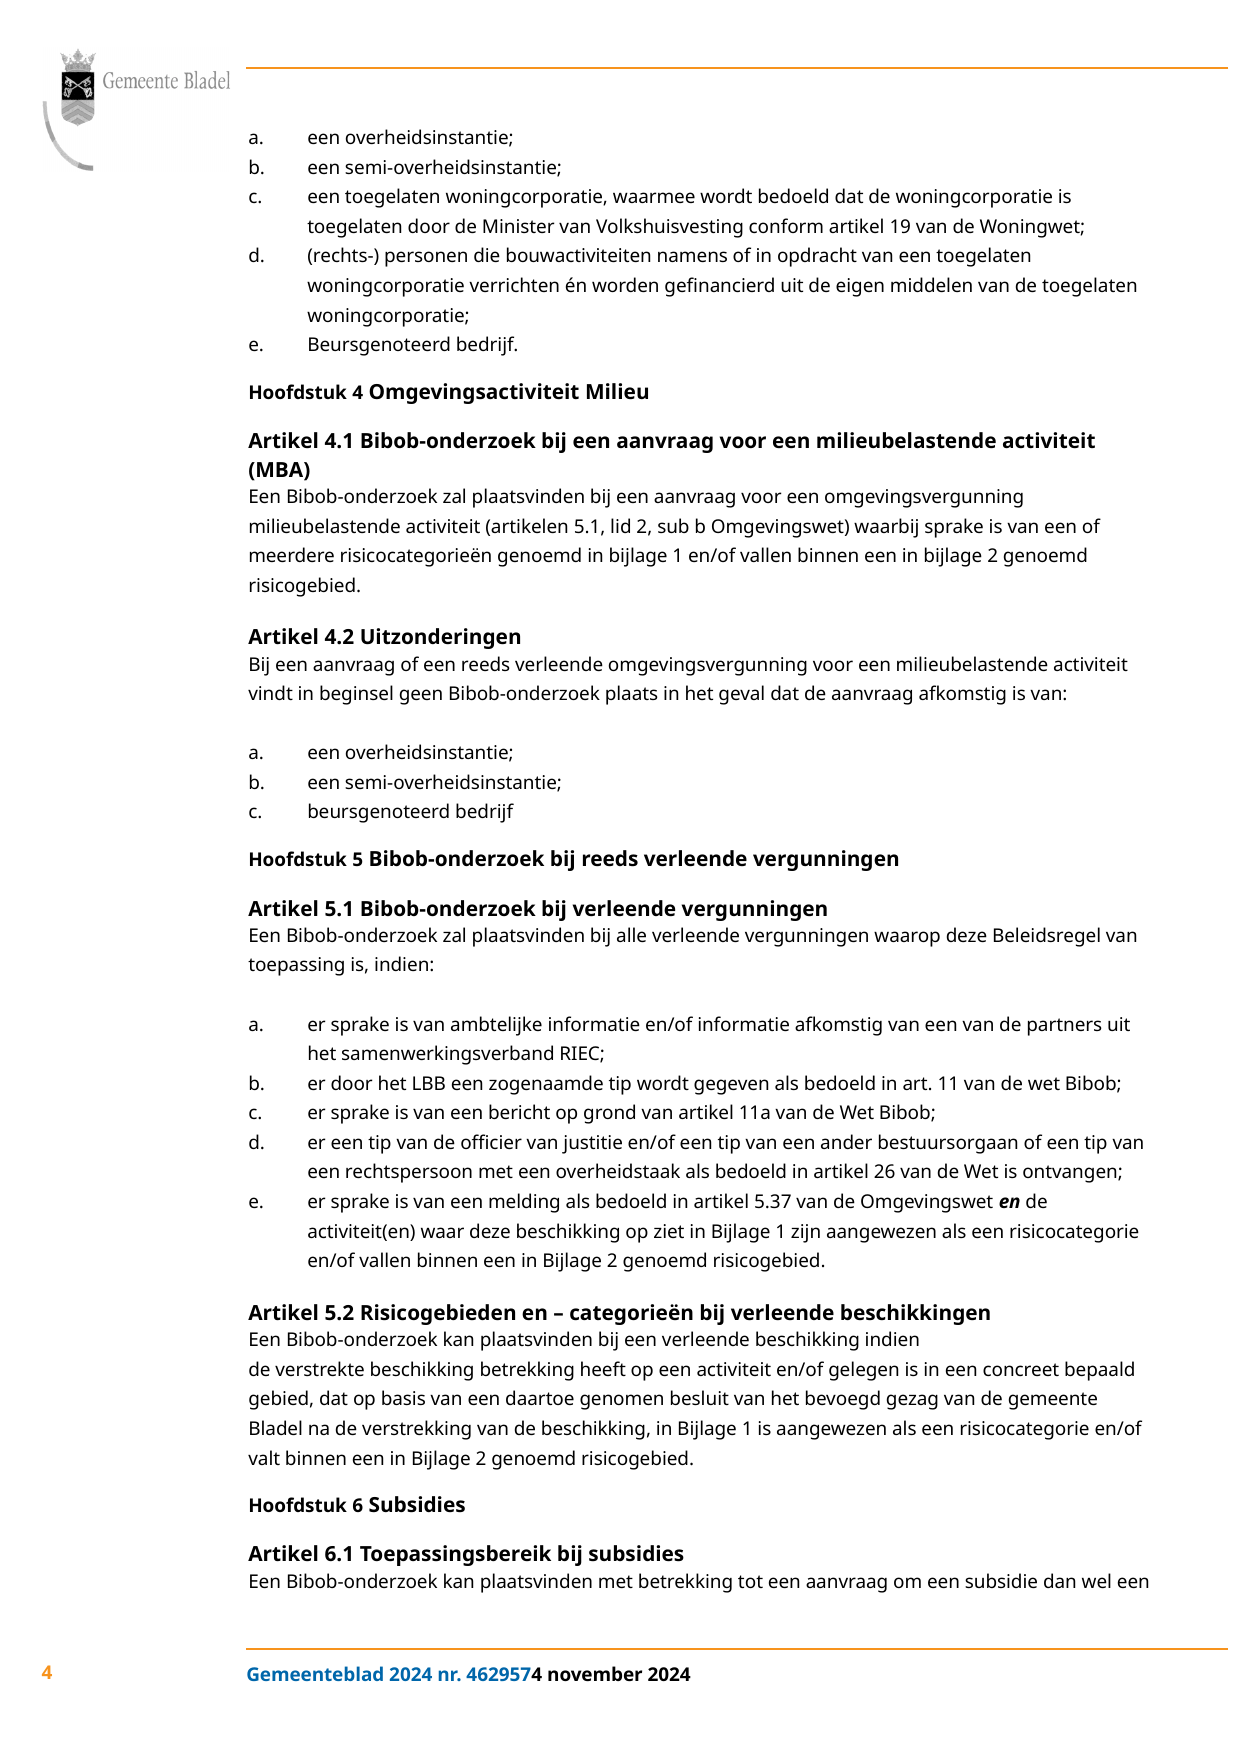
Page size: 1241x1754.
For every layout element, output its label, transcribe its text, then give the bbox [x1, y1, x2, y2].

list een toegelaten woningcorporatie, waarmee wordt bedoeld dat de woningcorporatie is toegelaten door de Minister van Volkshuisvesting conform artikel 19 van de Woningwet; [248, 183, 1152, 239]
text Hoofdstuk 4 Omgevingsactiviteit Milieu [248, 377, 1152, 406]
list een semi-overheidsinstantie; [248, 769, 1152, 795]
list een overheidsinstantie; [248, 124, 1152, 150]
picture [41, 47, 231, 172]
text Een Bibob-onderzoek kan plaatsvinden met betrekking tot een aanvraag om een subsidie dan wel een [248, 1568, 1152, 1594]
list Beursgenoteerd bedrijf. [248, 331, 1152, 357]
list er sprake is van een melding als bedoeld in artikel 5.37 van de Omgevingswet en de activiteit(en) waar deze beschikking op ziet in Bijlage 1 zijn aangewezen als een risicocategorie en/of vallen binnen een in Bijlage 2 genoemd risicogebied. [248, 1188, 1152, 1273]
text Een Bibob-onderzoek zal plaatsvinden bij een aanvraag voor een omgevingsvergunning milieubelastende activiteit (artikelen 5.1, lid 2, sub b Omgevingswet) waarbij sprake is van een of meerdere risicocategorieën genoemd in bijlage 1 en/of vallen binnen een in bijlage 2 genoemd risicogebied. [248, 483, 1152, 598]
text Hoofdstuk 6 Subsidies [248, 1490, 1152, 1519]
list er sprake is van ambtelijke informatie en/of informatie afkomstig van een van de partners uit het samenwerkingsverband RIEC; [248, 1011, 1152, 1066]
text de verstrekte beschikking betrekking heeft op een activiteit en/of gelegen is in een concreet bepaald gebied, dat op basis van een daartoe genomen besluit van het bevoegd gezag van de gemeente Bladel na de verstrekking van de beschikking, in Bijlage 1 is aangewezen als een risicocategorie en/of valt binnen een in Bijlage 2 genoemd risicogebied. [248, 1356, 1152, 1470]
text Artikel 6.1 Toepassingsbereik bij subsidies [248, 1539, 1152, 1568]
text Hoofdstuk 5 Bibob-onderzoek bij reeds verleende vergunningen [248, 844, 1152, 873]
text Artikel 4.2 Uitzonderingen [248, 622, 1152, 651]
text Artikel 4.1 Bibob-onderzoek bij een aanvraag voor een milieubelastende activiteit (MBA) [248, 426, 1152, 483]
list beursgenoteerd bedrijf [248, 799, 1152, 824]
text Artikel 5.1 Bibob-onderzoek bij verleende vergunningen [248, 894, 1152, 922]
list een overheidsinstantie; [248, 739, 1152, 765]
list er een tip van de officier van justitie en/of een tip van een ander bestuursorgaan of een tip van een rechtspersoon met een overheidstaak als bedoeld in artikel 26 van de Wet is ontvangen; [248, 1129, 1152, 1184]
list (rechts-) personen die bouwactiviteiten namens of in opdracht van een toegelaten woningcorporatie verrichten én worden gefinancierd uit de eigen middelen van de toegelaten woningcorporatie; [248, 243, 1152, 328]
text Artikel 5.2 Risicogebieden en – categorieën bij verleende beschikkingen [248, 1298, 1152, 1326]
list er sprake is van een bericht op grond van artikel 11a van de Wet Bibob; [248, 1099, 1152, 1125]
text Bij een aanvraag of een reeds verleende omgevingsvergunning voor een milieubelastende activiteit vindt in beginsel geen Bibob-onderzoek plaats in het geval dat de aanvraag afkomstig is van: [248, 651, 1152, 706]
list een semi-overheidsinstantie; [248, 154, 1152, 180]
list er door het LBB een zogenaamde tip wordt gegeven als bedoeld in art. 11 van de wet Bibob; [248, 1070, 1152, 1096]
text Een Bibob-onderzoek kan plaatsvinden bij een verleende beschikking indien [248, 1326, 1152, 1352]
text Een Bibob-onderzoek zal plaatsvinden bij alle verleende vergunningen waarop deze Beleidsregel van toepassing is, indien: [248, 922, 1152, 977]
